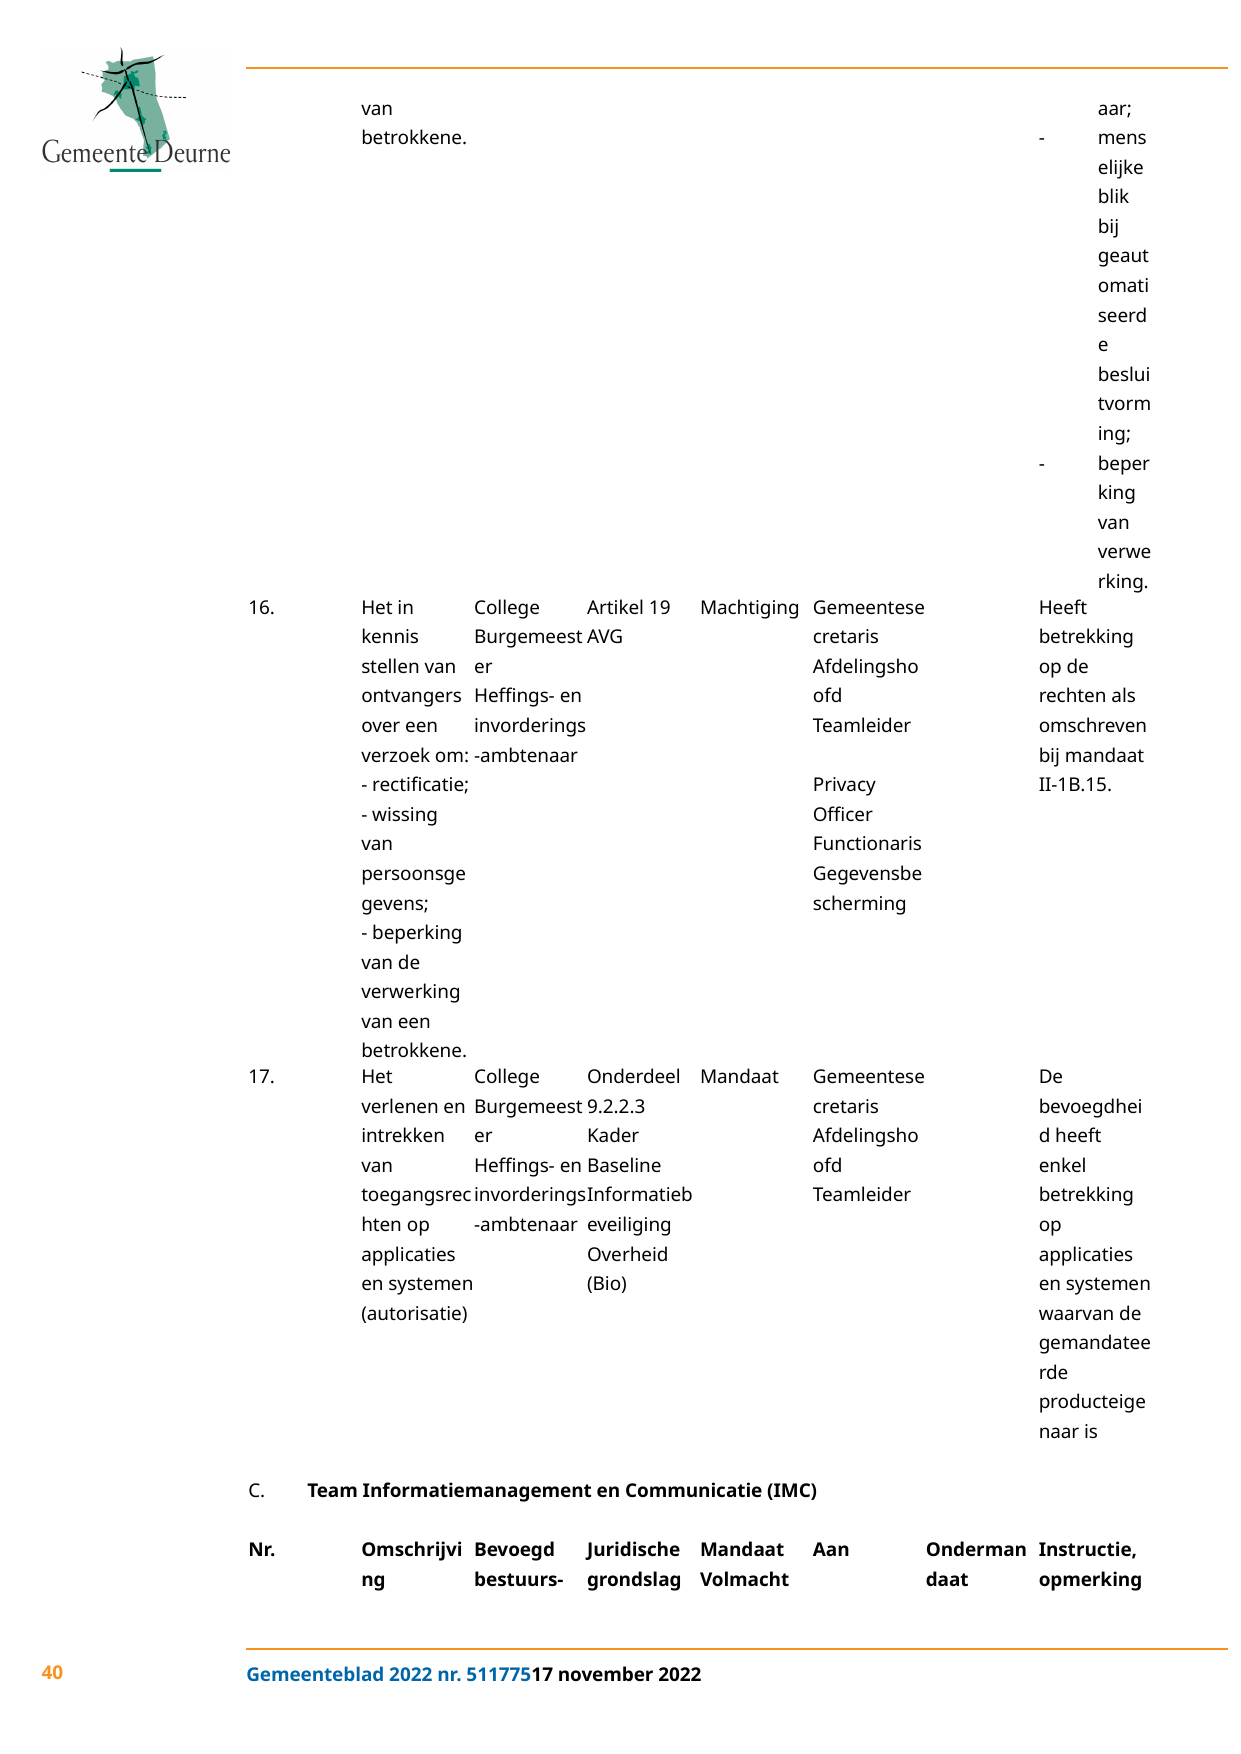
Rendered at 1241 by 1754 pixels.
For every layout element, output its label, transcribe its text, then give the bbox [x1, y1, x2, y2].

table_cell [474, 95, 587, 594]
table_header Instructie, opmerking [1039, 1536, 1152, 1591]
table_cell Gemeentesecretaris Afdelingshoofd Teamleider [813, 1063, 926, 1444]
table_header Nr. [248, 1536, 361, 1591]
table_cell 16. [248, 594, 361, 1063]
table_header Bevoegd bestuurs- [474, 1536, 587, 1591]
table_cell College Burgemeester Heffings- en invorderings-ambtenaar [474, 1063, 587, 1444]
table_cell Gemeentesecretaris Afdelingshoofd Teamleider Privacy Officer Functionaris Gegevensbescherming [813, 594, 926, 1063]
table_cell 17. [248, 1063, 361, 1444]
table_cell Heeft betrekking op de rechten als omschreven bij mandaat II-1B.15. [1039, 594, 1152, 1063]
table_header Omschrijving [361, 1536, 474, 1591]
table_cell van betrokkene. [361, 95, 474, 594]
table_cell Het in kennis stellen van ontvangers over een verzoek om: - rectificatie; - wissing van persoonsgegevens; - beperking van de verwerking van een betrokkene. [361, 594, 474, 1063]
table_cell [926, 1063, 1038, 1444]
table_cell Mandaat [700, 1063, 813, 1444]
list Team Informatiemanagement en Communicatie (IMC) [248, 1477, 1152, 1503]
table_header Ondermandaat [926, 1536, 1038, 1591]
table_cell Artikel 19 AVG [587, 594, 700, 1063]
table_cell Onderdeel 9.2.2.3 Kader Baseline Informatiebeveiliging Overheid (Bio) [587, 1063, 700, 1444]
table_cell [700, 95, 813, 594]
picture [41, 47, 231, 172]
table_cell College Burgemeester Heffings- en invorderings-ambtenaar [474, 594, 587, 1063]
table_cell [926, 594, 1038, 1063]
table_cell [248, 95, 361, 594]
table_header Mandaat Volmacht [700, 1536, 813, 1591]
table_cell Machtiging [700, 594, 813, 1063]
table_cell [926, 95, 1038, 594]
table_cell Het verlenen en intrekken van toegangsrechten op applicaties en systemen (autorisatie) [361, 1063, 474, 1444]
table_cell [813, 95, 926, 594]
table_cell aar; menselijke blik bij geautomatiseerde besluitvorming; beperking van verwerking. [1039, 95, 1152, 594]
table_header Juridische grondslag [587, 1536, 700, 1591]
table_cell [587, 95, 700, 594]
table_cell De bevoegdheid heeft enkel betrekking op applicaties en systemen waarvan de gemandateerde producteigenaar is [1039, 1063, 1152, 1444]
table_header Aan [813, 1536, 926, 1591]
